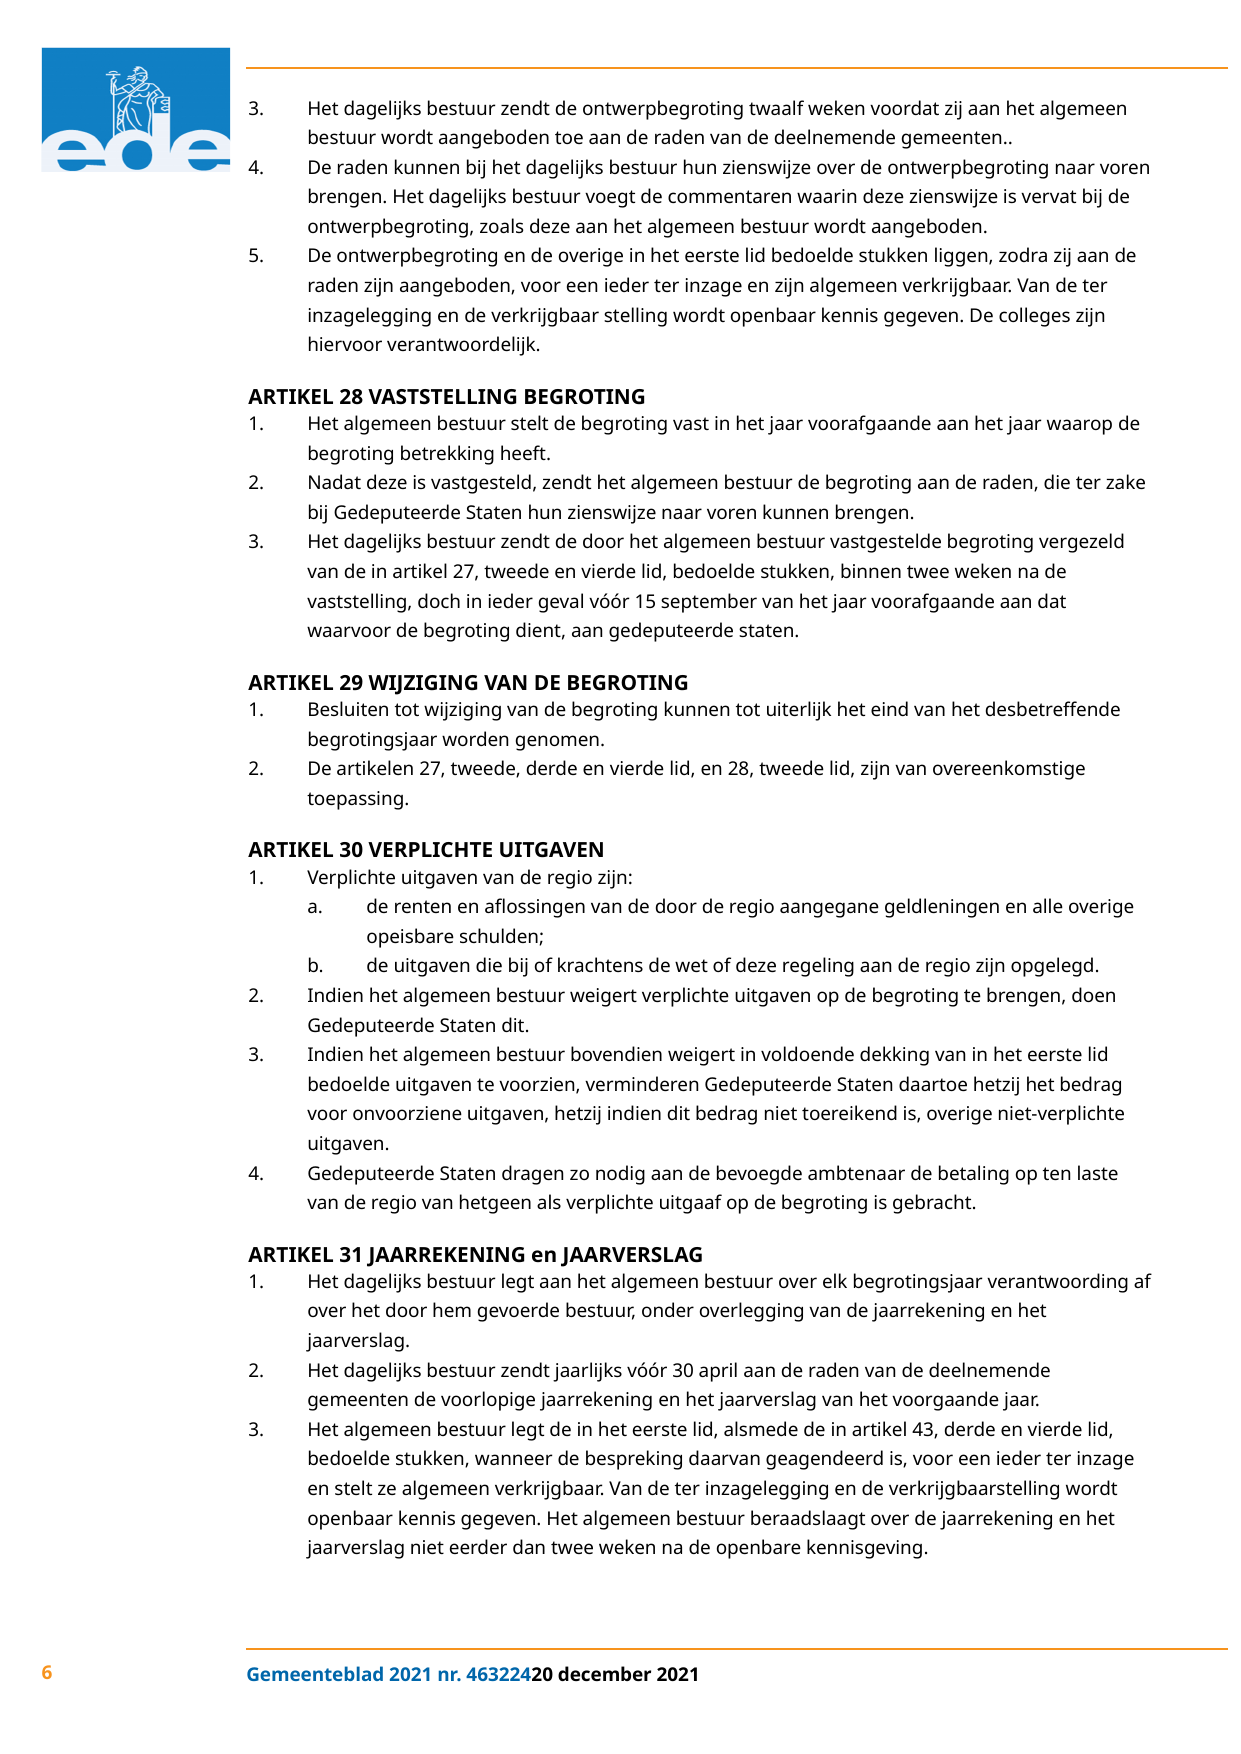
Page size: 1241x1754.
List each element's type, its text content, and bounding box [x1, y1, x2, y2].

list Indien het algemeen bestuur weigert verplichte uitgaven op de begroting te brengen, doen Gedeputeerde Staten dit. [248, 982, 1152, 1037]
text ARTIKEL 30 VERPLICHTE UITGAVEN [248, 835, 1152, 864]
list Het dagelijks bestuur zendt de ontwerpbegroting twaalf weken voordat zij aan het algemeen bestuur wordt aangeboden toe aan de raden van de deelnemende gemeenten.. [248, 95, 1152, 150]
list Nadat deze is vastgesteld, zendt het algemeen bestuur de begroting aan de raden, die ter zake bij Gedeputeerde Staten hun zienswijze naar voren kunnen brengen. [248, 469, 1152, 525]
list Verplichte uitgaven van de regio zijn: [248, 864, 1152, 889]
list Het dagelijks bestuur zendt de door het algemeen bestuur vastgestelde begroting vergezeld van de in artikel 27, tweede en vierde lid, bedoelde stukken, binnen twee weken na de vaststelling, doch in ieder geval vóór 15 september van het jaar voorafgaande aan dat waarvoor de begroting dient, aan gedeputeerde staten. [248, 529, 1152, 643]
list de renten en aflossingen van de door de regio aangegane geldleningen en alle overige opeisbare schulden; [307, 893, 1152, 949]
text ARTIKEL 31 JAARREKENING en JAARVERSLAG [248, 1240, 1152, 1268]
list Besluiten tot wijziging van de begroting kunnen tot uiterlijk het eind van het desbetreffende begrotingsjaar worden genomen. [248, 696, 1152, 752]
text ARTIKEL 28 VASTSTELLING BEGROTING [248, 382, 1152, 410]
list Het dagelijks bestuur legt aan het algemeen bestuur over elk begrotingsjaar verantwoording af over het door hem gevoerde bestuur, onder overlegging van de jaarrekening en het jaarverslag. [248, 1268, 1152, 1353]
list de uitgaven die bij of krachtens de wet of deze regeling aan de regio zijn opgelegd. [307, 953, 1152, 978]
list Het dagelijks bestuur zendt jaarlijks vóór 30 april aan de raden van de deelnemende gemeenten de voorlopige jaarrekening en het jaarverslag van het voorgaande jaar. [248, 1357, 1152, 1412]
list Gedeputeerde Staten dragen zo nodig aan de bevoegde ambtenaar de betaling op ten laste van de regio van hetgeen als verplichte uitgaaf op de begroting is gebracht. [248, 1160, 1152, 1215]
list De raden kunnen bij het dagelijks bestuur hun zienswijze over de ontwerpbegroting naar voren brengen. Het dagelijks bestuur voegt de commentaren waarin deze zienswijze is vervat bij de ontwerpbegroting, zoals deze aan het algemeen bestuur wordt aangeboden. [248, 154, 1152, 239]
list Het algemeen bestuur legt de in het eerste lid, alsmede de in artikel 43, derde en vierde lid, bedoelde stukken, wanneer de bespreking daarvan geagendeerd is, voor een ieder ter inzage en stelt ze algemeen verkrijgbaar. Van de ter inzagelegging en de verkrijgbaarstelling wordt openbaar kennis gegeven. Het algemeen bestuur beraadslaagt over de jaarrekening en het jaarverslag niet eerder dan twee weken na de openbare kennisgeving. [248, 1416, 1152, 1560]
list De ontwerpbegroting en de overige in het eerste lid bedoelde stukken liggen, zodra zij aan de raden zijn aangeboden, voor een ieder ter inzage en zijn algemeen verkrijgbaar. Van de ter inzagelegging en de verkrijgbaar stelling wordt openbaar kennis gegeven. De colleges zijn hiervoor verantwoordelijk. [248, 243, 1152, 357]
list Indien het algemeen bestuur bovendien weigert in voldoende dekking van in het eerste lid bedoelde uitgaven te voorzien, verminderen Gedeputeerde Staten daartoe hetzij het bedrag voor onvoorziene uitgaven, hetzij indien dit bedrag niet toereikend is, overige niet-verplichte uitgaven. [248, 1041, 1152, 1156]
text ARTIKEL 29 WIJZIGING VAN DE BEGROTING [248, 668, 1152, 696]
list De artikelen 27, tweede, derde en vierde lid, en 28, tweede lid, zijn van overeenkomstige toepassing. [248, 755, 1152, 811]
picture [41, 47, 231, 172]
list Het algemeen bestuur stelt de begroting vast in het jaar voorafgaande aan het jaar waarop de begroting betrekking heeft. [248, 410, 1152, 466]
